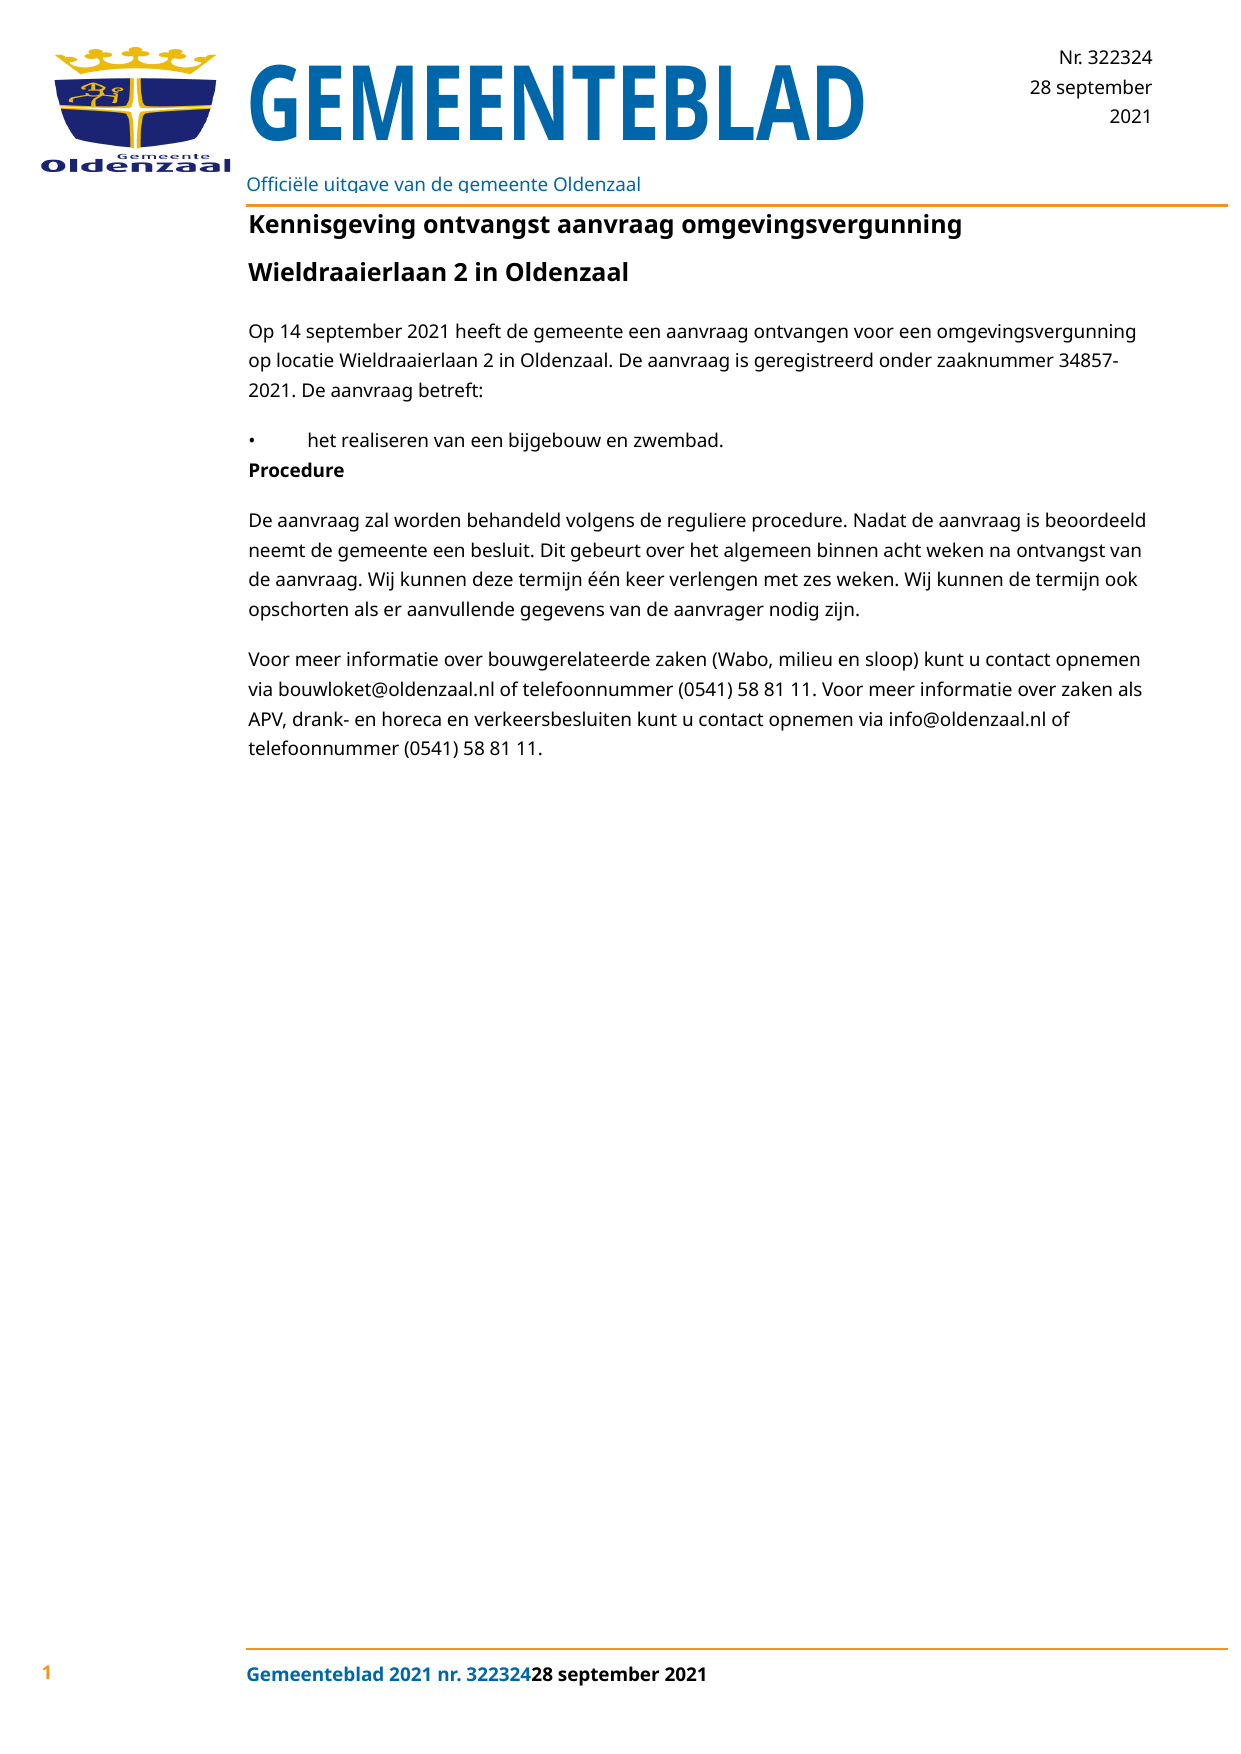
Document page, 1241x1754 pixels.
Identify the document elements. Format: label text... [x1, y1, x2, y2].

text Procedure [248, 457, 1152, 483]
text Voor meer informatie over bouwgerelateerde zaken (Wabo, milieu en sloop) kunt u contact opnemen via bouwloket@oldenzaal.nl of telefoonnummer (0541) 58 81 11. Voor meer informatie over zaken als APV, drank- en horeca en verkeersbesluiten kunt u contact opnemen via info@oldenzaal.nl of telefoonnummer (0541) 58 81 11. [248, 647, 1152, 761]
picture [41, 47, 231, 172]
list het realiseren van een bijgebouw en zwembad. [248, 427, 1152, 453]
text De aanvraag zal worden behandeld volgens de reguliere procedure. Nadat de aanvraag is beoordeeld neemt de gemeente een besluit. Dit gebeurt over het algemeen binnen acht weken na ontvangst van de aanvraag. Wij kunnen deze termijn één keer verlengen met zes weken. Wij kunnen de termijn ook opschorten als er aanvullende gegevens van de aanvrager nodig zijn. [248, 507, 1152, 622]
text Kennisgeving ontvangst aanvraag omgevingsvergunning Wieldraaierlaan 2 in Oldenzaal [248, 207, 1152, 288]
text Op 14 september 2021 heeft de gemeente een aanvraag ontvangen voor een omgevingsvergunning op locatie Wieldraaierlaan 2 in Oldenzaal. De aanvraag is geregistreerd onder zaaknummer 34857-2021. De aanvraag betreft: [248, 318, 1152, 403]
